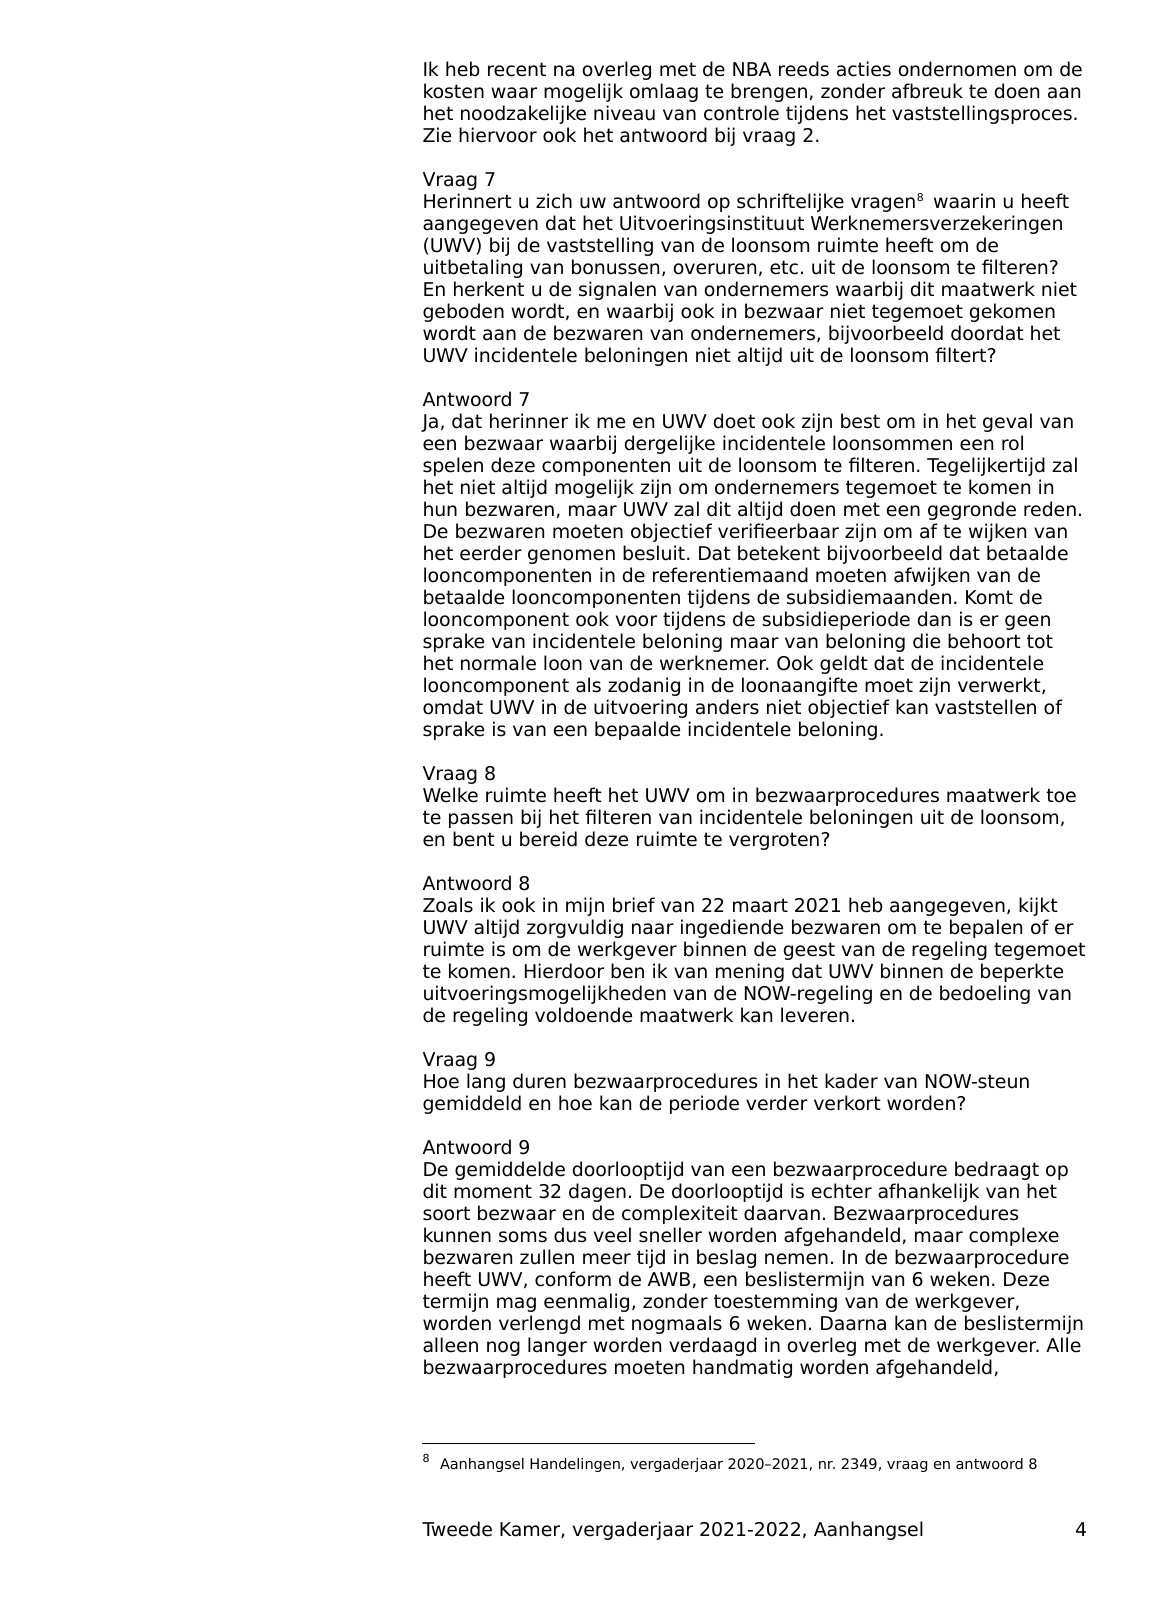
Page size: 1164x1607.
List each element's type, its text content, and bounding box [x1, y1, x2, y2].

text Antwoord 7 [422, 389, 1087, 411]
text Antwoord 8 [422, 873, 1087, 895]
text Ja, dat herinner ik me en UWV doet ook zijn best om in het geval van een bezwaar waarbij dergelijke incidentele loonsommen een rol spelen deze componenten uit de loonsom te filteren. Tegelijkertijd zal het niet altijd mogelijk zijn om ondernemers tegemoet te komen in hun bezwaren, maar UWV zal dit altijd doen met een gegronde reden. De bezwaren moeten objectief verifieerbaar zijn om af te wijken van het eerder genomen besluit. Dat betekent bijvoorbeeld dat betaalde looncomponenten in de referentiemaand moeten afwijken van de betaalde looncomponenten tijdens de subsidiemaanden. Komt de looncomponent ook voor tijdens de subsidieperiode dan is er geen sprake van incidentele beloning maar van beloning die behoort tot het normale loon van de werknemer. Ook geldt dat de incidentele looncomponent als zodanig in de loonaangifte moet zijn verwerkt, omdat UWV in de uitvoering anders niet objectief kan vaststellen of sprake is van een bepaalde incidentele beloning. [422, 411, 1087, 741]
text Hoe lang duren bezwaarprocedures in het kader van NOW-steun gemiddeld en hoe kan de periode verder verkort worden? [422, 1071, 1087, 1115]
text Vraag 8 [422, 763, 1087, 785]
text Ik heb recent na overleg met de NBA reeds acties ondernomen om de kosten waar mogelijk omlaag te brengen, zonder afbreuk te doen aan het noodzakelijke niveau van controle tijdens het vaststellingsproces. Zie hiervoor ook het antwoord bij vraag 2. [422, 59, 1087, 147]
text Herinnert u zich uw antwoord op schriftelijke vragen waarin u heeft aangegeven dat het Uitvoeringsinstituut Werknemersverzekeringen (UWV) bij de vaststelling van de loonsom ruimte heeft om de uitbetaling van bonussen, overuren, etc. uit de loonsom te filteren? En herkent u de signalen van ondernemers waarbij dit maatwerk niet geboden wordt, en waarbij ook in bezwaar niet tegemoet gekomen wordt aan de bezwaren van ondernemers, bijvoorbeeld doordat het UWV incidentele beloningen niet altijd uit de loonsom filtert? [422, 191, 1087, 367]
text Aanhangsel Handelingen, vergaderjaar 2020–2021, nr. 2349, vraag en antwoord 8 [422, 1452, 1087, 1474]
text Vraag 7 [422, 169, 1087, 191]
text Vraag 9 [422, 1049, 1087, 1071]
text Antwoord 9 [422, 1137, 1087, 1159]
text Zoals ik ook in mijn brief van 22 maart 2021 heb aangegeven, kijkt UWV altijd zorgvuldig naar ingediende bezwaren om te bepalen of er ruimte is om de werkgever binnen de geest van de regeling tegemoet te komen. Hierdoor ben ik van mening dat UWV binnen de beperkte uitvoeringsmogelijkheden van de NOW-regeling en de bedoeling van de regeling voldoende maatwerk kan leveren. [422, 895, 1087, 1027]
text De gemiddelde doorlooptijd van een bezwaarprocedure bedraagt op dit moment 32 dagen. De doorlooptijd is echter afhankelijk van het soort bezwaar en de complexiteit daarvan. Bezwaarprocedures kunnen soms dus veel sneller worden afgehandeld, maar complexe bezwaren zullen meer tijd in beslag nemen. In de bezwaarprocedure heeft UWV, conform de AWB, een beslistermijn van 6 weken. Deze termijn mag eenmalig, zonder toestemming van de werkgever, worden verlengd met nogmaals 6 weken. Daarna kan de beslistermijn alleen nog langer worden verdaagd in overleg met de werkgever. Alle bezwaarprocedures moeten handmatig worden afgehandeld, [422, 1159, 1087, 1379]
text Welke ruimte heeft het UWV om in bezwaarprocedures maatwerk toe te passen bij het filteren van incidentele beloningen uit de loonsom, en bent u bereid deze ruimte te vergroten? [422, 785, 1087, 851]
